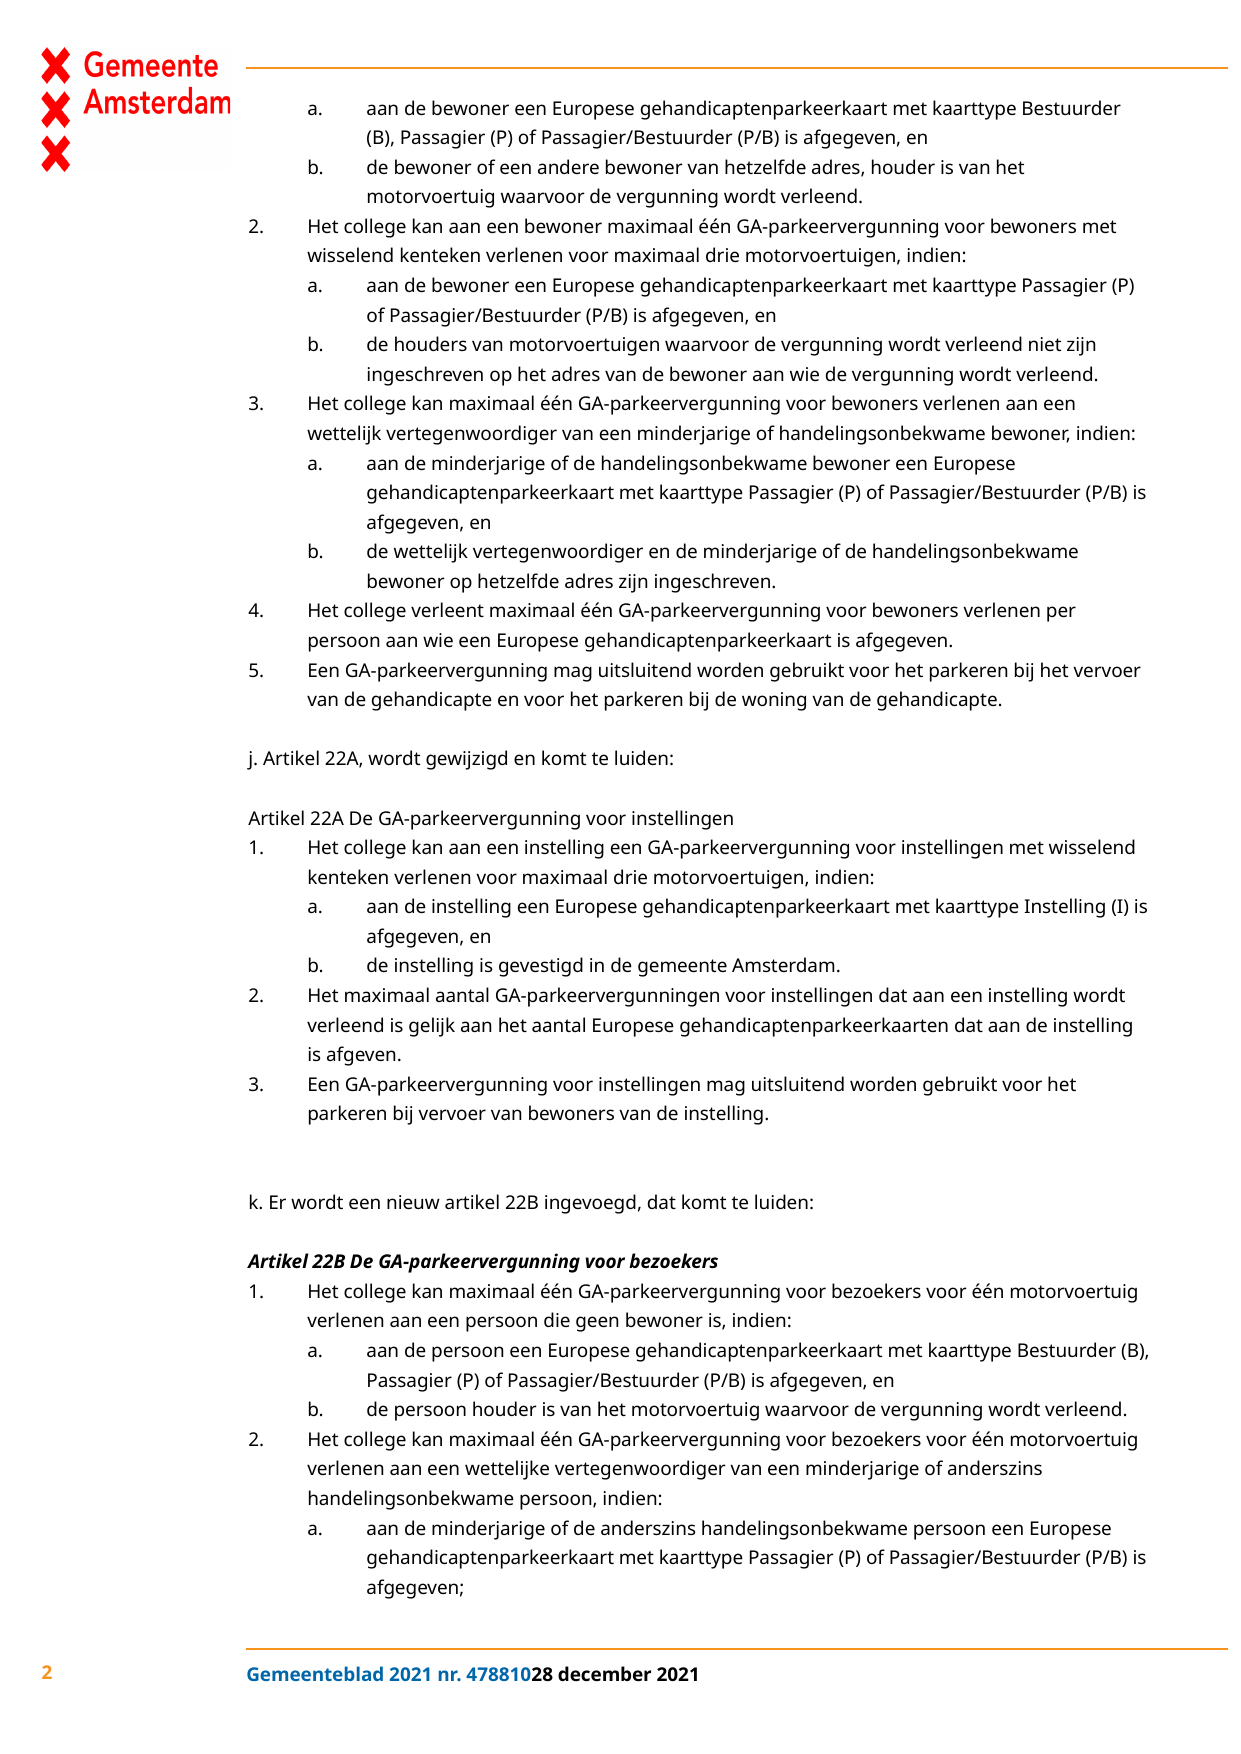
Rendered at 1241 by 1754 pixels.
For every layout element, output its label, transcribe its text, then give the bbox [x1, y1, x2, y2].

text j. Artikel 22A, wordt gewijzigd en komt te luiden: [248, 746, 1152, 771]
list Een GA-parkeervergunning voor instellingen mag uitsluitend worden gebruikt voor het parkeren bij vervoer van bewoners van de instelling. [248, 1071, 1152, 1126]
list Het college kan maximaal één GA-parkeervergunning voor bewoners verlenen aan een wettelijk vertegenwoordiger van een minderjarige of handelingsonbekwame bewoner, indien: [248, 391, 1152, 446]
list Een GA-parkeervergunning mag uitsluitend worden gebruikt voor het parkeren bij het vervoer van de gehandicapte en voor het parkeren bij de woning van de gehandicapte. [248, 657, 1152, 712]
list aan de persoon een Europese gehandicaptenparkeerkaart met kaarttype Bestuurder (B), Passagier (P) of Passagier/Bestuurder (P/B) is afgegeven, en [307, 1337, 1152, 1393]
list Het college kan maximaal één GA-parkeervergunning voor bezoekers voor één motorvoertuig verlenen aan een wettelijke vertegenwoordiger van een minderjarige of anderszins handelingsonbekwame persoon, indien: [248, 1426, 1152, 1511]
list de houders van motorvoertuigen waarvoor de vergunning wordt verleend niet zijn ingeschreven op het adres van de bewoner aan wie de vergunning wordt verleend. [307, 331, 1152, 387]
list Het college verleent maximaal één GA-parkeervergunning voor bewoners verlenen per persoon aan wie een Europese gehandicaptenparkeerkaart is afgegeven. [248, 598, 1152, 653]
text k. Er wordt een nieuw artikel 22B ingevoegd, dat komt te luiden: [248, 1189, 1152, 1215]
list Het college kan aan een bewoner maximaal één GA-parkeervergunning voor bewoners met wisselend kenteken verlenen voor maximaal drie motorvoertuigen, indien: [248, 213, 1152, 268]
text Artikel 22A De GA-parkeervergunning voor instellingen [248, 805, 1152, 831]
picture [41, 47, 231, 172]
list de bewoner of een andere bewoner van hetzelfde adres, houder is van het motorvoertuig waarvoor de vergunning wordt verleend. [307, 154, 1152, 209]
list Het college kan maximaal één GA-parkeervergunning voor bezoekers voor één motorvoertuig verlenen aan een persoon die geen bewoner is, indien: [248, 1278, 1152, 1333]
list aan de bewoner een Europese gehandicaptenparkeerkaart met kaarttype Bestuurder (B), Passagier (P) of Passagier/Bestuurder (P/B) is afgegeven, en [307, 95, 1152, 150]
list de instelling is gevestigd in de gemeente Amsterdam. [307, 953, 1152, 978]
list aan de minderjarige of de anderszins handelingsonbekwame persoon een Europese gehandicaptenparkeerkaart met kaarttype Passagier (P) of Passagier/Bestuurder (P/B) is afgegeven; [307, 1515, 1152, 1600]
list aan de bewoner een Europese gehandicaptenparkeerkaart met kaarttype Passagier (P) of Passagier/Bestuurder (P/B) is afgegeven, en [307, 272, 1152, 328]
list Het college kan aan een instelling een GA-parkeervergunning voor instellingen met wisselend kenteken verlenen voor maximaal drie motorvoertuigen, indien: [248, 834, 1152, 890]
list de persoon houder is van het motorvoertuig waarvoor de vergunning wordt verleend. [307, 1396, 1152, 1422]
list aan de instelling een Europese gehandicaptenparkeerkaart met kaarttype Instelling (I) is afgegeven, en [307, 893, 1152, 949]
list de wettelijk vertegenwoordiger en de minderjarige of de handelingsonbekwame bewoner op hetzelfde adres zijn ingeschreven. [307, 538, 1152, 594]
text Artikel 22B De GA-parkeervergunning voor bezoekers [248, 1248, 1152, 1274]
list aan de minderjarige of de handelingsonbekwame bewoner een Europese gehandicaptenparkeerkaart met kaarttype Passagier (P) of Passagier/Bestuurder (P/B) is afgegeven, en [307, 450, 1152, 535]
list Het maximaal aantal GA-parkeervergunningen voor instellingen dat aan een instelling wordt verleend is gelijk aan het aantal Europese gehandicaptenparkeerkaarten dat aan de instelling is afgeven. [248, 982, 1152, 1067]
